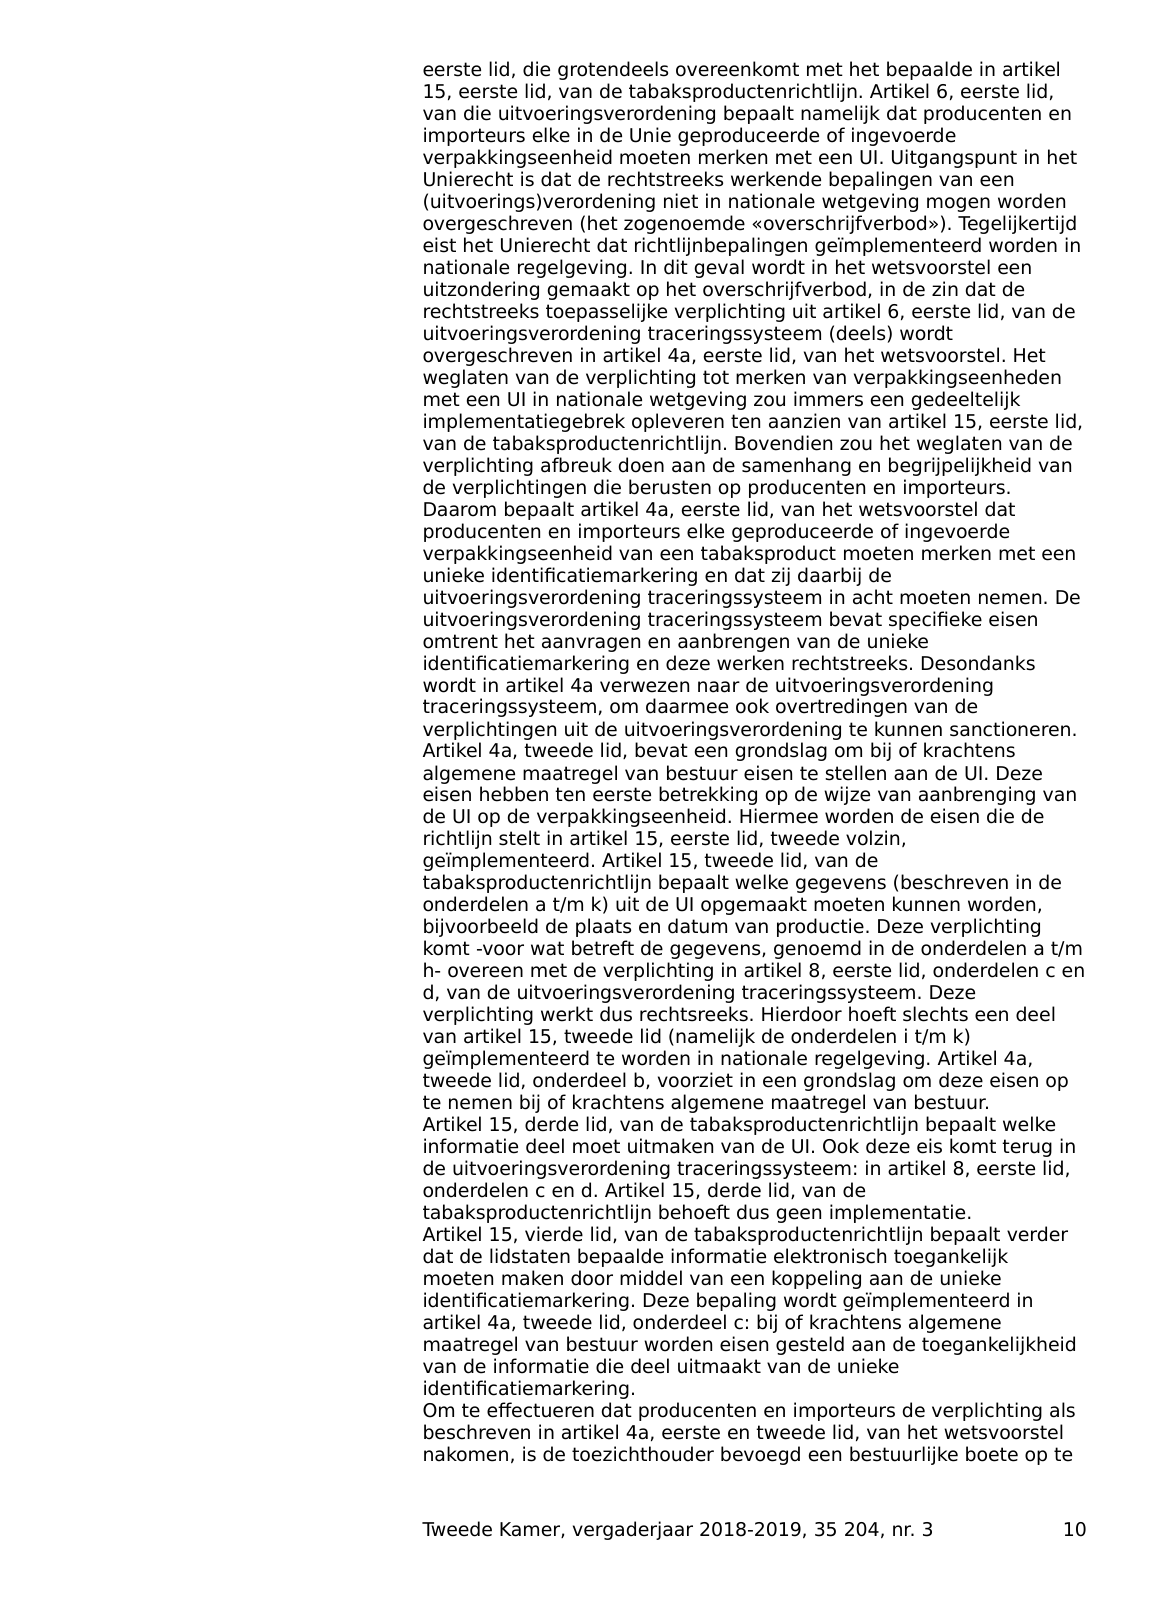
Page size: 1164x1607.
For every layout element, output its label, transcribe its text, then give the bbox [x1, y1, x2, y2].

text Artikel 15, vierde lid, van de tabaksproductenrichtlijn bepaalt verder dat de lidstaten bepaalde informatie elektronisch toegankelijk moeten maken door middel van een koppeling aan de unieke identificatiemarkering. Deze bepaling wordt geïmplementeerd in artikel 4a, tweede lid, onderdeel c: bij of krachtens algemene maatregel van bestuur worden eisen gesteld aan de toegankelijkheid van de informatie die deel uitmaakt van de unieke identificatiemarkering. [422, 1224, 1087, 1400]
text Artikel 15, derde lid, van de tabaksproductenrichtlijn bepaalt welke informatie deel moet uitmaken van de UI. Ook deze eis komt terug in de uitvoeringsverordening traceringssysteem: in artikel 8, eerste lid, onderdelen c en d. Artikel 15, derde lid, van de tabaksproductenrichtlijn behoeft dus geen implementatie. [422, 1114, 1087, 1224]
text Artikel 4a, tweede lid, bevat een grondslag om bij of krachtens algemene maatregel van bestuur eisen te stellen aan de UI. Deze eisen hebben ten eerste betrekking op de wijze van aanbrenging van de UI op de verpakkingseenheid. Hiermee worden de eisen die de richtlijn stelt in artikel 15, eerste lid, tweede volzin, geïmplementeerd. Artikel 15, tweede lid, van de tabaksproductenrichtlijn bepaalt welke gegevens (beschreven in de onderdelen a t/m k) uit de UI opgemaakt moeten kunnen worden, bijvoorbeeld de plaats en datum van productie. Deze verplichting komt -voor wat betreft de gegevens, genoemd in de onderdelen a t/m h- overeen met de verplichting in artikel 8, eerste lid, onderdelen c en d, van de uitvoeringsverordening traceringssysteem. Deze verplichting werkt dus rechtsreeks. Hierdoor hoeft slechts een deel van artikel 15, tweede lid (namelijk de onderdelen i t/m k) geïmplementeerd te worden in nationale regelgeving. Artikel 4a, tweede lid, onderdeel b, voorziet in een grondslag om deze eisen op te nemen bij of krachtens algemene maatregel van bestuur. [422, 740, 1087, 1114]
text Om te effectueren dat producenten en importeurs de verplichting als beschreven in artikel 4a, eerste en tweede lid, van het wetsvoorstel nakomen, is de toezichthouder bevoegd een bestuurlijke boete op te [422, 1400, 1087, 1466]
text eerste lid, die grotendeels overeenkomt met het bepaalde in artikel 15, eerste lid, van de tabaksproductenrichtlijn. Artikel 6, eerste lid, van die uitvoeringsverordening bepaalt namelijk dat producenten en importeurs elke in de Unie geproduceerde of ingevoerde verpakkingseenheid moeten merken met een UI. Uitgangspunt in het Unierecht is dat de rechtstreeks werkende bepalingen van een (uitvoerings)verordening niet in nationale wetgeving mogen worden overgeschreven (het zogenoemde «overschrijfverbod»). Tegelijkertijd eist het Unierecht dat richtlijnbepalingen geïmplementeerd worden in nationale regelgeving. In dit geval wordt in het wetsvoorstel een uitzondering gemaakt op het overschrijfverbod, in de zin dat de rechtstreeks toepasselijke verplichting uit artikel 6, eerste lid, van de uitvoeringsverordening traceringssysteem (deels) wordt overgeschreven in artikel 4a, eerste lid, van het wetsvoorstel. Het weglaten van de verplichting tot merken van verpakkingseenheden met een UI in nationale wetgeving zou immers een gedeeltelijk implementatiegebrek opleveren ten aanzien van artikel 15, eerste lid, van de tabaksproductenrichtlijn. Bovendien zou het weglaten van de verplichting afbreuk doen aan de samenhang en begrijpelijkheid van de verplichtingen die berusten op producenten en importeurs. Daarom bepaalt artikel 4a, eerste lid, van het wetsvoorstel dat producenten en importeurs elke geproduceerde of ingevoerde verpakkingseenheid van een tabaksproduct moeten merken met een unieke identificatiemarkering en dat zij daarbij de uitvoeringsverordening traceringssysteem in acht moeten nemen. De uitvoeringsverordening traceringssysteem bevat specifieke eisen omtrent het aanvragen en aanbrengen van de unieke identificatiemarkering en deze werken rechtstreeks. Desondanks wordt in artikel 4a verwezen naar de uitvoeringsverordening traceringssysteem, om daarmee ook overtredingen van de verplichtingen uit de uitvoeringsverordening te kunnen sanctioneren. [422, 59, 1087, 740]
